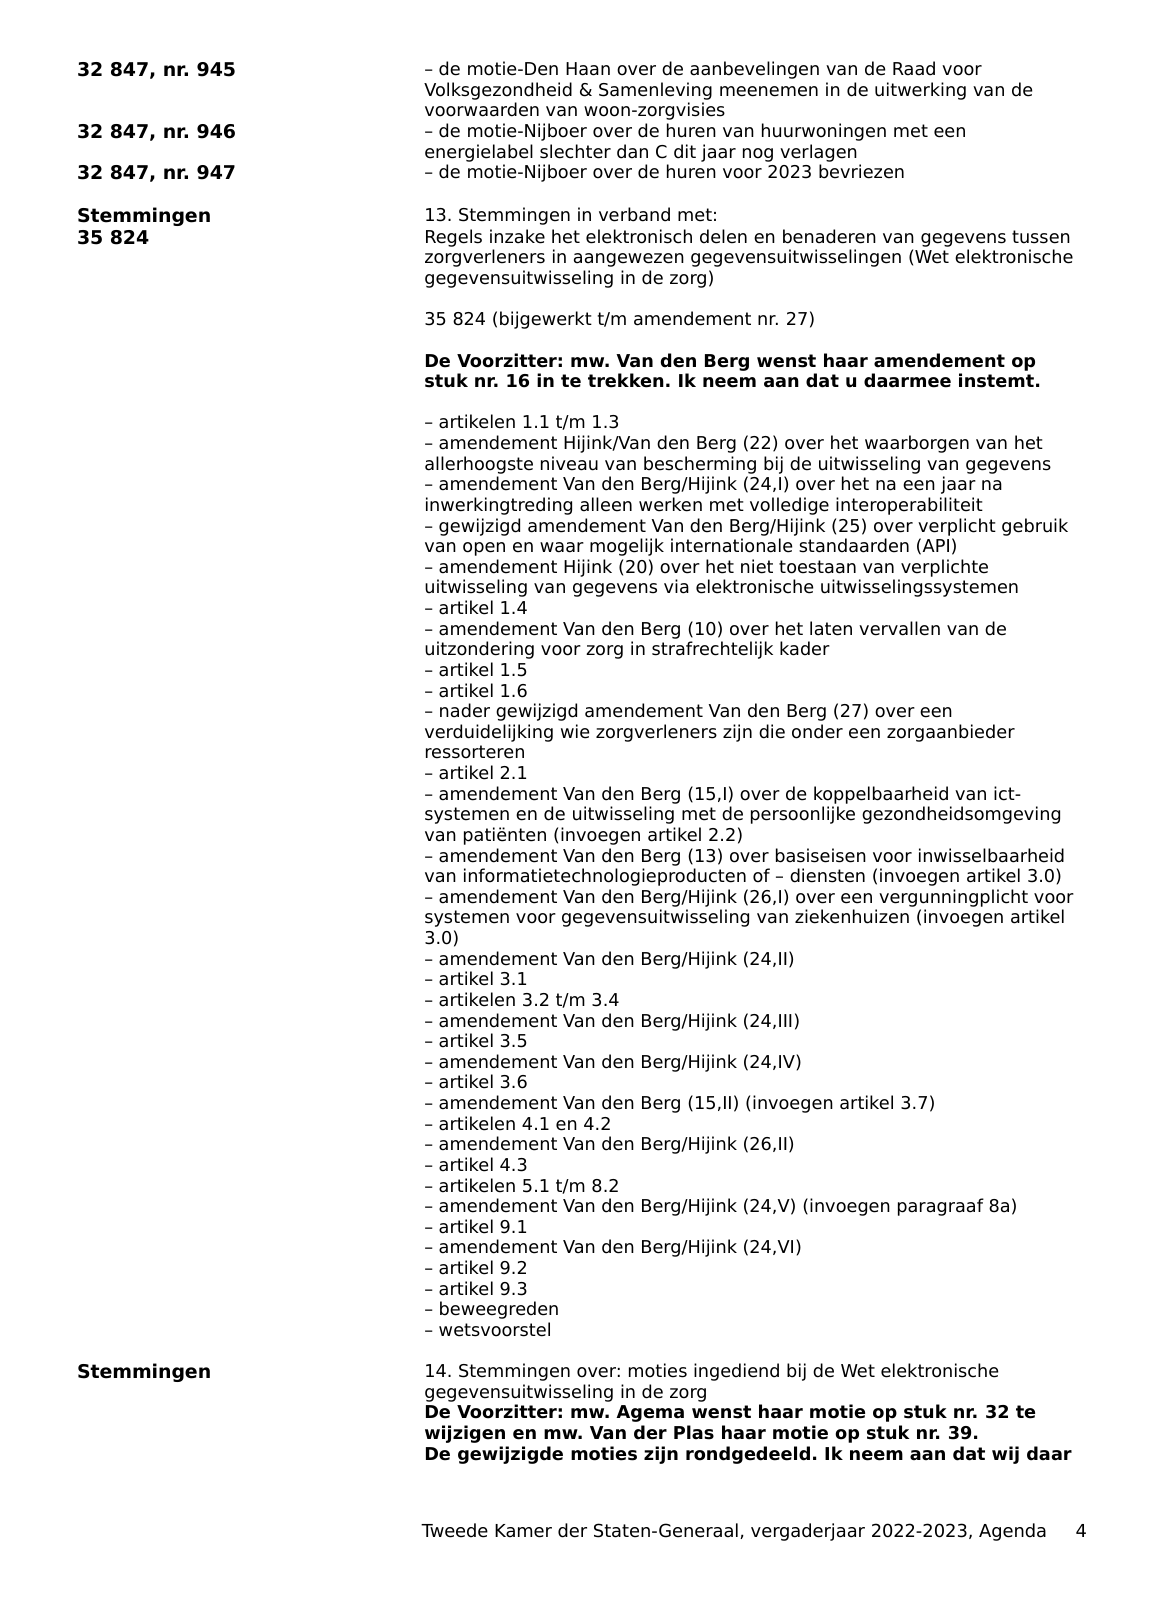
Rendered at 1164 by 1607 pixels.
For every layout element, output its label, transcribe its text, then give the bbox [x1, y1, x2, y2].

table_cell [401, 846, 418, 887]
table_cell [77, 1238, 401, 1258]
table_cell [401, 887, 418, 949]
table_cell [77, 1279, 401, 1299]
table_cell – artikelen 1.1 t/m 1.3 [418, 413, 1087, 433]
table_cell De gewijzigde moties zijn rondgedeeld. Ik neem aan dat wij daar [418, 1444, 1087, 1464]
table_cell – artikel 1.5 [418, 660, 1087, 681]
table_cell [77, 969, 401, 990]
table_cell [401, 557, 418, 598]
table_cell [401, 1011, 418, 1031]
table_cell – gewijzigd amendement Van den Berg/Hijink (25) over verplicht gebruik van open en waar mogelijk internationale standaarden (API) [418, 516, 1087, 557]
table_cell [401, 1320, 418, 1341]
table_cell – nader gewijzigd amendement Van den Berg (27) over een verduidelijking wie zorgverleners zijn die onder een zorgaanbieder ressorteren [418, 701, 1087, 763]
table_cell [77, 1073, 401, 1093]
table_cell [77, 784, 401, 846]
table_cell – beweegreden [418, 1299, 1087, 1320]
table_cell – artikel 9.1 [418, 1217, 1087, 1237]
table_cell [77, 289, 401, 309]
table_cell – artikel 1.6 [418, 681, 1087, 701]
table_cell – amendement Van den Berg/Hijink (24,VI) [418, 1238, 1087, 1258]
table_cell [401, 681, 418, 701]
table_cell – artikelen 3.2 t/m 3.4 [418, 990, 1087, 1011]
table_cell [401, 121, 418, 162]
table_cell [401, 990, 418, 1011]
table_cell [401, 701, 418, 763]
table_cell [77, 516, 401, 557]
table_cell [418, 330, 1087, 351]
table_cell [401, 1217, 418, 1237]
table_cell – amendement Van den Berg/Hijink (26,I) over een vergunningplicht voor systemen voor gegevensuitwisseling van ziekenhuizen (invoegen artikel 3.0) [418, 887, 1087, 949]
table_cell [77, 309, 401, 330]
table_cell [401, 784, 418, 846]
table_cell – de motie-Den Haan over de aanbevelingen van de Raad voor Volksgezondheid & Samenleving meenemen in de uitwerking van de voorwaarden van woon-zorgvisies [418, 59, 1087, 121]
table_cell [401, 1444, 418, 1464]
table_cell – artikel 9.2 [418, 1258, 1087, 1279]
table_cell [77, 949, 401, 969]
table_cell [401, 392, 418, 412]
table_cell – amendement Van den Berg/Hijink (26,II) [418, 1134, 1087, 1155]
table_cell [77, 433, 401, 474]
table_cell 13. Stemmingen in verband met: [418, 205, 1087, 227]
table_cell [77, 1052, 401, 1072]
table_cell – amendement Van den Berg (10) over het laten vervallen van de uitzondering voor zorg in strafrechtelijk kader [418, 619, 1087, 660]
table_cell – amendement Van den Berg (13) over basiseisen voor inwisselbaarheid van informatietechnologieproducten of – diensten (invoegen artikel 3.0) [418, 846, 1087, 887]
table_cell – artikel 2.1 [418, 763, 1087, 784]
table_cell [77, 1011, 401, 1031]
table_cell [77, 1093, 401, 1114]
table_cell [77, 474, 401, 516]
table_cell – artikel 4.3 [418, 1155, 1087, 1176]
table_cell 32 847, nr. 946 [77, 121, 401, 162]
table_cell 35 824 (bijgewerkt t/m amendement nr. 27) [418, 309, 1087, 330]
table_cell [401, 1341, 418, 1361]
table_cell Stemmingen [77, 205, 401, 227]
table_cell [77, 1320, 401, 1341]
table_cell [77, 990, 401, 1011]
table_cell [418, 392, 1087, 412]
table_cell [401, 1134, 418, 1155]
table_cell [77, 1217, 401, 1237]
table_cell [401, 660, 418, 681]
table_cell [401, 1052, 418, 1072]
table_cell [77, 1299, 401, 1320]
table_cell [77, 1196, 401, 1217]
table_cell [401, 1403, 418, 1444]
table_cell [77, 1134, 401, 1155]
table_cell [77, 413, 401, 433]
table_cell [77, 330, 401, 351]
table_cell 14. Stemmingen over: moties ingediend bij de Wet elektronische gegevensuitwisseling in de zorg [418, 1361, 1087, 1402]
table_cell [401, 1279, 418, 1299]
table_cell – artikel 3.5 [418, 1031, 1087, 1052]
table_cell – amendement Van den Berg/Hijink (24,I) over het na een jaar na inwerkingtreding alleen werken met volledige interoperabiliteit [418, 474, 1087, 516]
table_cell [418, 184, 1087, 205]
table_cell [77, 1403, 401, 1444]
table_cell [77, 681, 401, 701]
table_cell [401, 205, 418, 227]
table_cell – artikel 9.3 [418, 1279, 1087, 1299]
table_cell [77, 557, 401, 598]
table_cell – artikelen 5.1 t/m 8.2 [418, 1176, 1087, 1196]
table_cell – de motie-Nijboer over de huren van huurwoningen met een energielabel slechter dan C dit jaar nog verlagen [418, 121, 1087, 162]
table_cell [77, 1258, 401, 1279]
table_cell – amendement Van den Berg (15,I) over de koppelbaarheid van ict-systemen en de uitwisseling met de persoonlijke gezondheidsomgeving van patiënten (invoegen artikel 2.2) [418, 784, 1087, 846]
table_cell [77, 763, 401, 784]
table_cell [401, 309, 418, 330]
table_cell [77, 660, 401, 681]
table_cell [401, 351, 418, 392]
table_cell [77, 184, 401, 205]
table_cell De Voorzitter: mw. Agema wenst haar motie op stuk nr. 32 te wijzigen en mw. Van der Plas haar motie op stuk nr. 39. [418, 1403, 1087, 1444]
table_cell [77, 701, 401, 763]
table_cell [418, 1341, 1087, 1361]
table_cell [401, 949, 418, 969]
table_cell [401, 289, 418, 309]
table_cell – amendement Van den Berg (15,II) (invoegen artikel 3.7) [418, 1093, 1087, 1114]
table_cell – artikel 1.4 [418, 598, 1087, 619]
table_cell – artikel 3.1 [418, 969, 1087, 990]
table_cell – amendement Van den Berg/Hijink (24,V) (invoegen paragraaf 8a) [418, 1196, 1087, 1217]
table_cell [77, 392, 401, 412]
table_cell [401, 1196, 418, 1217]
table_cell – wetsvoorstel [418, 1320, 1087, 1341]
table_cell [77, 619, 401, 660]
table_cell [401, 227, 418, 289]
table_cell [401, 969, 418, 990]
table_cell 32 847, nr. 947 [77, 162, 401, 184]
table_cell [77, 1155, 401, 1176]
table_cell [401, 598, 418, 619]
table_cell [77, 887, 401, 949]
table_cell – amendement Hijink (20) over het niet toestaan van verplichte uitwisseling van gegevens via elektronische uitwisselingssystemen [418, 557, 1087, 598]
table_cell – amendement Hijink/Van den Berg (22) over het waarborgen van het allerhoogste niveau van bescherming bij de uitwisseling van gegevens [418, 433, 1087, 474]
table_cell [77, 1341, 401, 1361]
table_cell [77, 1176, 401, 1196]
table_cell [401, 516, 418, 557]
table_cell [77, 846, 401, 887]
table_cell [401, 433, 418, 474]
table_cell [401, 619, 418, 660]
table_cell [401, 1361, 418, 1402]
table_cell [77, 351, 401, 392]
table_cell [401, 413, 418, 433]
table_cell [77, 1031, 401, 1052]
table_cell 32 847, nr. 945 [77, 59, 401, 121]
table_cell [401, 330, 418, 351]
table_cell Stemmingen [77, 1361, 401, 1402]
table_cell [401, 763, 418, 784]
table_cell [418, 289, 1087, 309]
table_cell [401, 162, 418, 184]
table_cell [401, 1258, 418, 1279]
table_cell Regels inzake het elektronisch delen en benaderen van gegevens tussen zorgverleners in aangewezen gegevensuitwisselingen (Wet elektronische gegevensuitwisseling in de zorg) [418, 227, 1087, 289]
table_cell [401, 1093, 418, 1114]
table_cell [401, 1238, 418, 1258]
table_cell [401, 1031, 418, 1052]
table_cell – amendement Van den Berg/Hijink (24,II) [418, 949, 1087, 969]
table_cell [77, 1114, 401, 1134]
table_cell [401, 1299, 418, 1320]
table_cell [401, 474, 418, 516]
table_cell – artikel 3.6 [418, 1073, 1087, 1093]
table_cell [401, 1155, 418, 1176]
table_cell – amendement Van den Berg/Hijink (24,IV) [418, 1052, 1087, 1072]
table_cell [401, 184, 418, 205]
table_cell [401, 59, 418, 121]
table_cell – amendement Van den Berg/Hijink (24,III) [418, 1011, 1087, 1031]
table_cell 35 824 [77, 227, 401, 289]
table_cell – de motie-Nijboer over de huren voor 2023 bevriezen [418, 162, 1087, 184]
table_cell [77, 1444, 401, 1464]
table_cell [401, 1176, 418, 1196]
table_cell – artikelen 4.1 en 4.2 [418, 1114, 1087, 1134]
table_cell [77, 598, 401, 619]
table_cell De Voorzitter: mw. Van den Berg wenst haar amendement op stuk nr. 16 in te trekken. Ik neem aan dat u daarmee instemt. [418, 351, 1087, 392]
table_cell [401, 1073, 418, 1093]
table_cell [401, 1114, 418, 1134]
